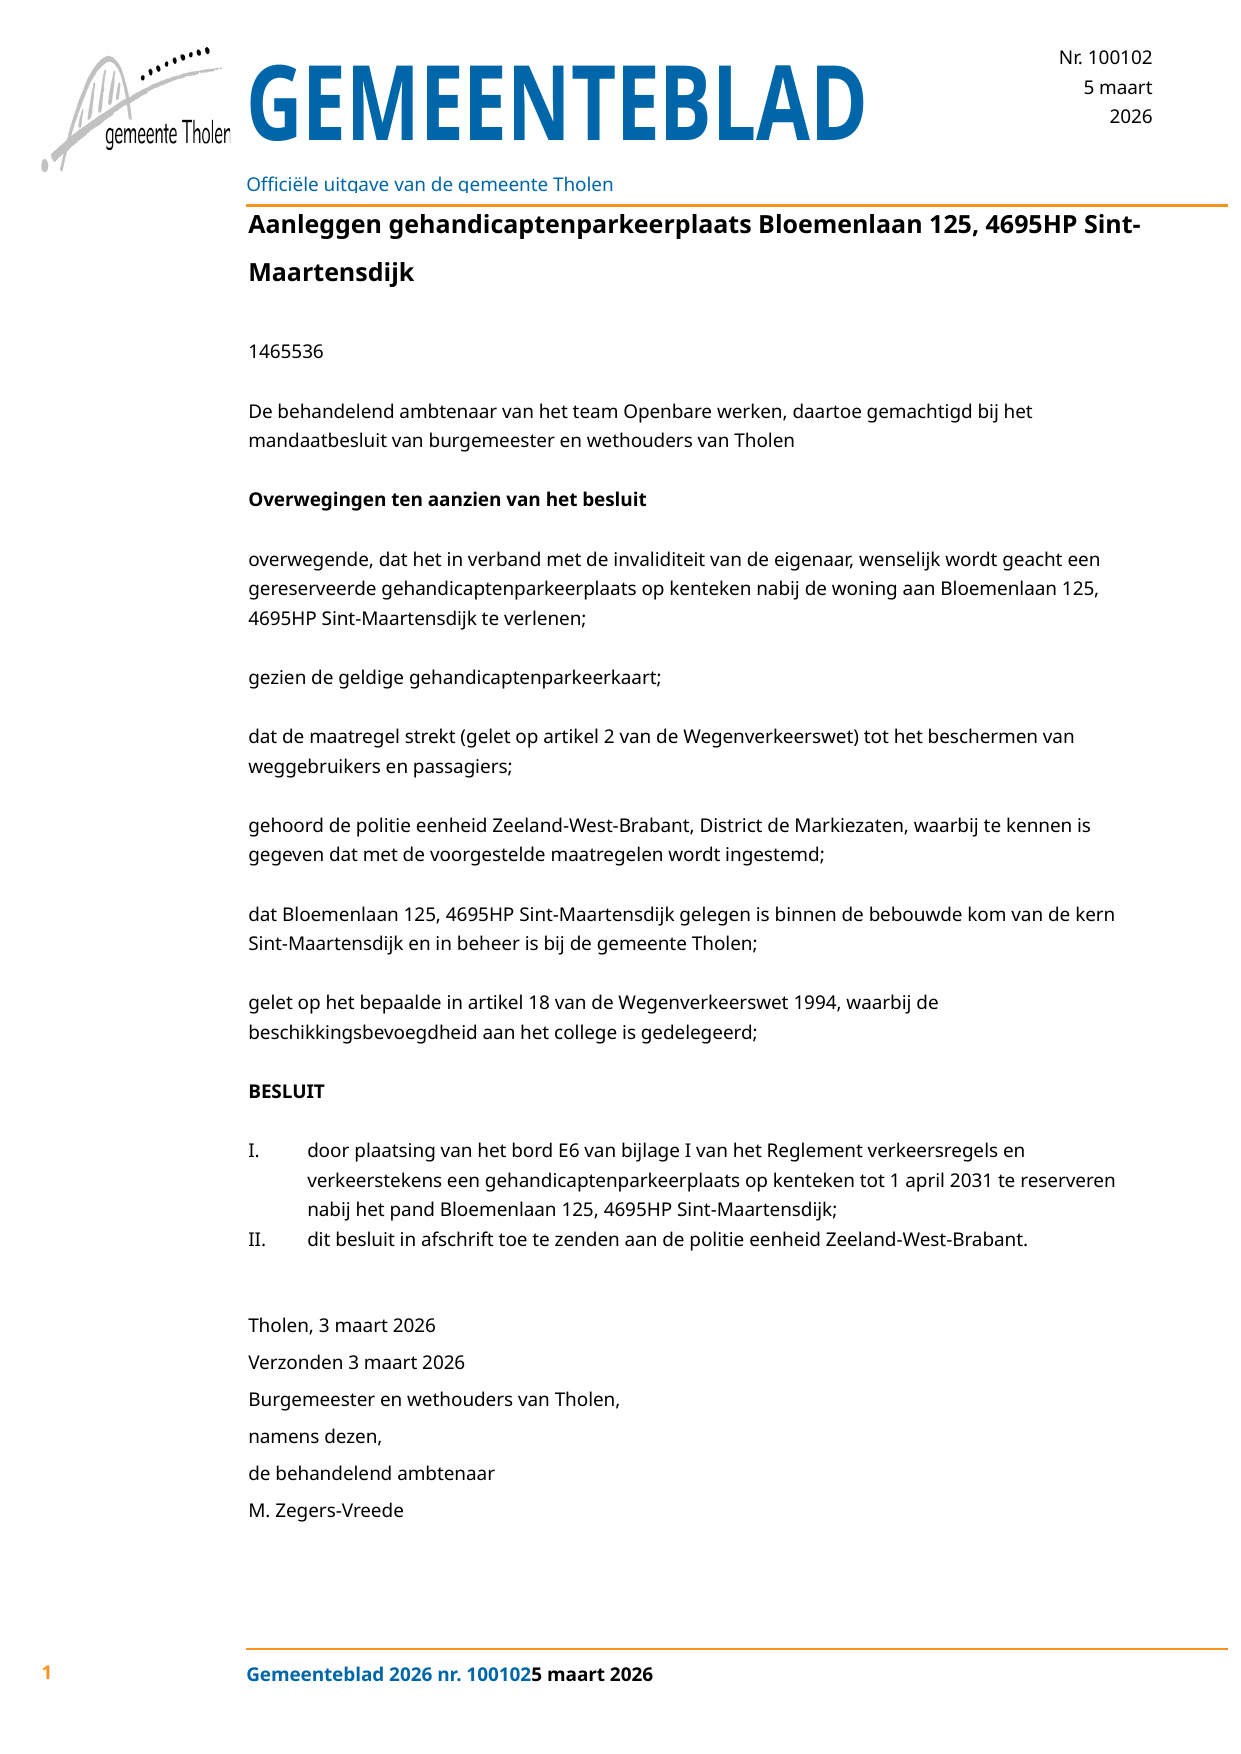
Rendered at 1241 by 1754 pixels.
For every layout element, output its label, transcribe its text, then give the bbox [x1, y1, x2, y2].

text M. Zegers-Vreede [248, 1502, 1152, 1521]
text Tholen, 3 maart 2026 [248, 1317, 1152, 1336]
text Burgemeester en wethouders van Tholen, [248, 1391, 1152, 1410]
text dat Bloemenlaan 125, 4695HP Sint-Maartensdijk gelegen is binnen de bebouwde kom van de kern Sint-Maartensdijk en in beheer is bij de gemeente Tholen; [248, 901, 1152, 956]
text overwegende, dat het in verband met de invaliditeit van de eigenaar, wenselijk wordt geacht een gereserveerde gehandicaptenparkeerplaats op kenteken nabij de woning aan Bloemenlaan 125, 4695HP Sint-Maartensdijk te verlenen; [248, 546, 1152, 631]
text dat de maatregel strekt (gelet op artikel 2 van de Wegenverkeerswet) tot het beschermen van weggebruikers en passagiers; [248, 723, 1152, 778]
text namens dezen, [248, 1428, 1152, 1447]
text gelet op het bepaalde in artikel 18 van de Wegenverkeerswet 1994, waarbij de beschikkingsbevoegdheid aan het college is gedelegeerd; [248, 989, 1152, 1045]
text Aanleggen gehandicaptenparkeerplaats Bloemenlaan 125, 4695HP Sint-Maartensdijk [248, 207, 1152, 288]
picture [41, 47, 231, 172]
text De behandelend ambtenaar van het team Openbare werken, daartoe gemachtigd bij het mandaatbesluit van burgemeester en wethouders van Tholen [248, 398, 1152, 453]
text Verzonden 3 maart 2026 [248, 1354, 1152, 1373]
text gezien de geldige gehandicaptenparkeerkaart; [248, 664, 1152, 690]
text de behandelend ambtenaar [248, 1465, 1152, 1484]
text gehoord de politie eenheid Zeeland-West-Brabant, District de Markiezaten, waarbij te kennen is gegeven dat met de voorgestelde maatregelen wordt ingestemd; [248, 812, 1152, 867]
text Overwegingen ten aanzien van het besluit [248, 487, 1152, 512]
text BESLUIT [248, 1078, 1152, 1104]
list door plaatsing van het bord E6 van bijlage I van het Reglement verkeersregels en verkeerstekens een gehandicaptenparkeerplaats op kenteken tot 1 april 2031 te reserveren nabij het pand Bloemenlaan 125, 4695HP Sint-Maartensdijk; [248, 1137, 1152, 1222]
text 1465536 [248, 339, 1152, 364]
list dit besluit in afschrift toe te zenden aan de politie eenheid Zeeland-West-Brabant. [248, 1226, 1152, 1252]
